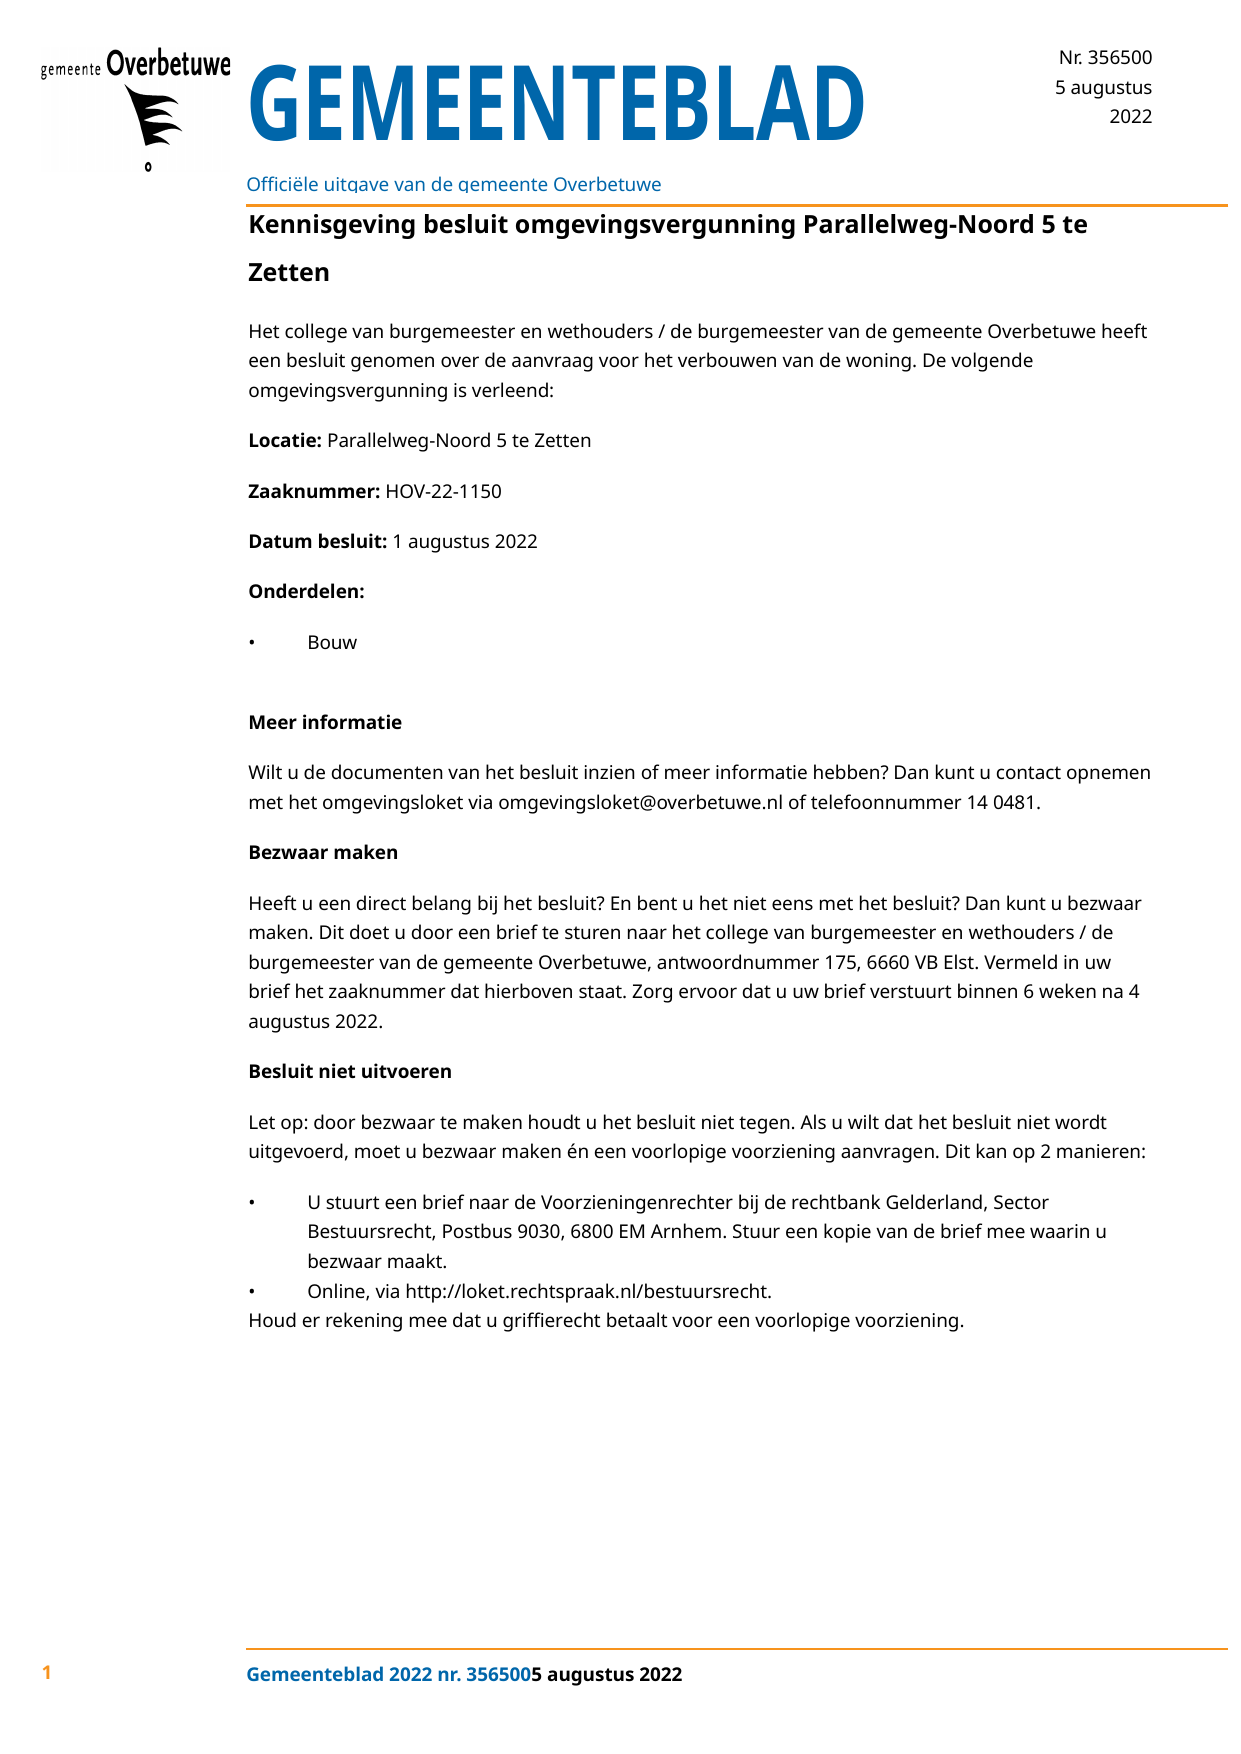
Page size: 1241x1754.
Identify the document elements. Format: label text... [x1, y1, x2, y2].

text Het college van burgemeester en wethouders / de burgemeester van de gemeente Overbetuwe heeft een besluit genomen over de aanvraag voor het verbouwen van de woning. De volgende omgevingsvergunning is verleend: [248, 318, 1152, 403]
text Onderdelen: [248, 579, 1152, 604]
list Bouw [248, 629, 1152, 655]
text Let op: door bezwaar te maken houdt u het besluit niet tegen. Als u wilt dat het besluit niet wordt uitgevoerd, moet u bezwaar maken én een voorlopige voorziening aanvragen. Dit kan op 2 manieren: [248, 1109, 1152, 1164]
list Online, via http://loket.rechtspraak.nl/bestuursrecht. [248, 1278, 1152, 1304]
list U stuurt een brief naar de Voorzieningenrechter bij de rechtbank Gelderland, Sector Bestuursrecht, Postbus 9030, 6800 EM Arnhem. Stuur een kopie van de brief mee waarin u bezwaar maakt. [248, 1189, 1152, 1274]
text Wilt u de documenten van het besluit inzien of meer informatie hebben? Dan kunt u contact opnemen met het omgevingsloket via omgevingsloket@overbetuwe.nl of telefoonnummer 14 0481. [248, 759, 1152, 815]
text Besluit niet uitvoeren [248, 1059, 1152, 1084]
text Heeft u een direct belang bij het besluit? En bent u het niet eens met het besluit? Dan kunt u bezwaar maken. Dit doet u door een brief te sturen naar het college van burgemeester en wethouders / de burgemeester van de gemeente Overbetuwe, antwoordnummer 175, 6660 VB Elst. Vermeld in uw brief het zaaknummer dat hierboven staat. Zorg ervoor dat u uw brief verstuurt binnen 6 weken na 4 augustus 2022. [248, 890, 1152, 1034]
text Locatie: Parallelweg-Noord 5 te Zetten [248, 427, 1152, 453]
text Kennisgeving besluit omgevingsvergunning Parallelweg-Noord 5 te Zetten [248, 207, 1152, 288]
text Zaaknummer: HOV-22-1150 [248, 478, 1152, 504]
picture [41, 47, 231, 172]
text Bezwaar maken [248, 839, 1152, 865]
text Houd er rekening mee dat u griffierecht betaalt voor een voorlopige voorziening. [248, 1307, 1152, 1333]
text Datum besluit: 1 augustus 2022 [248, 528, 1152, 554]
text Meer informatie [248, 709, 1152, 735]
